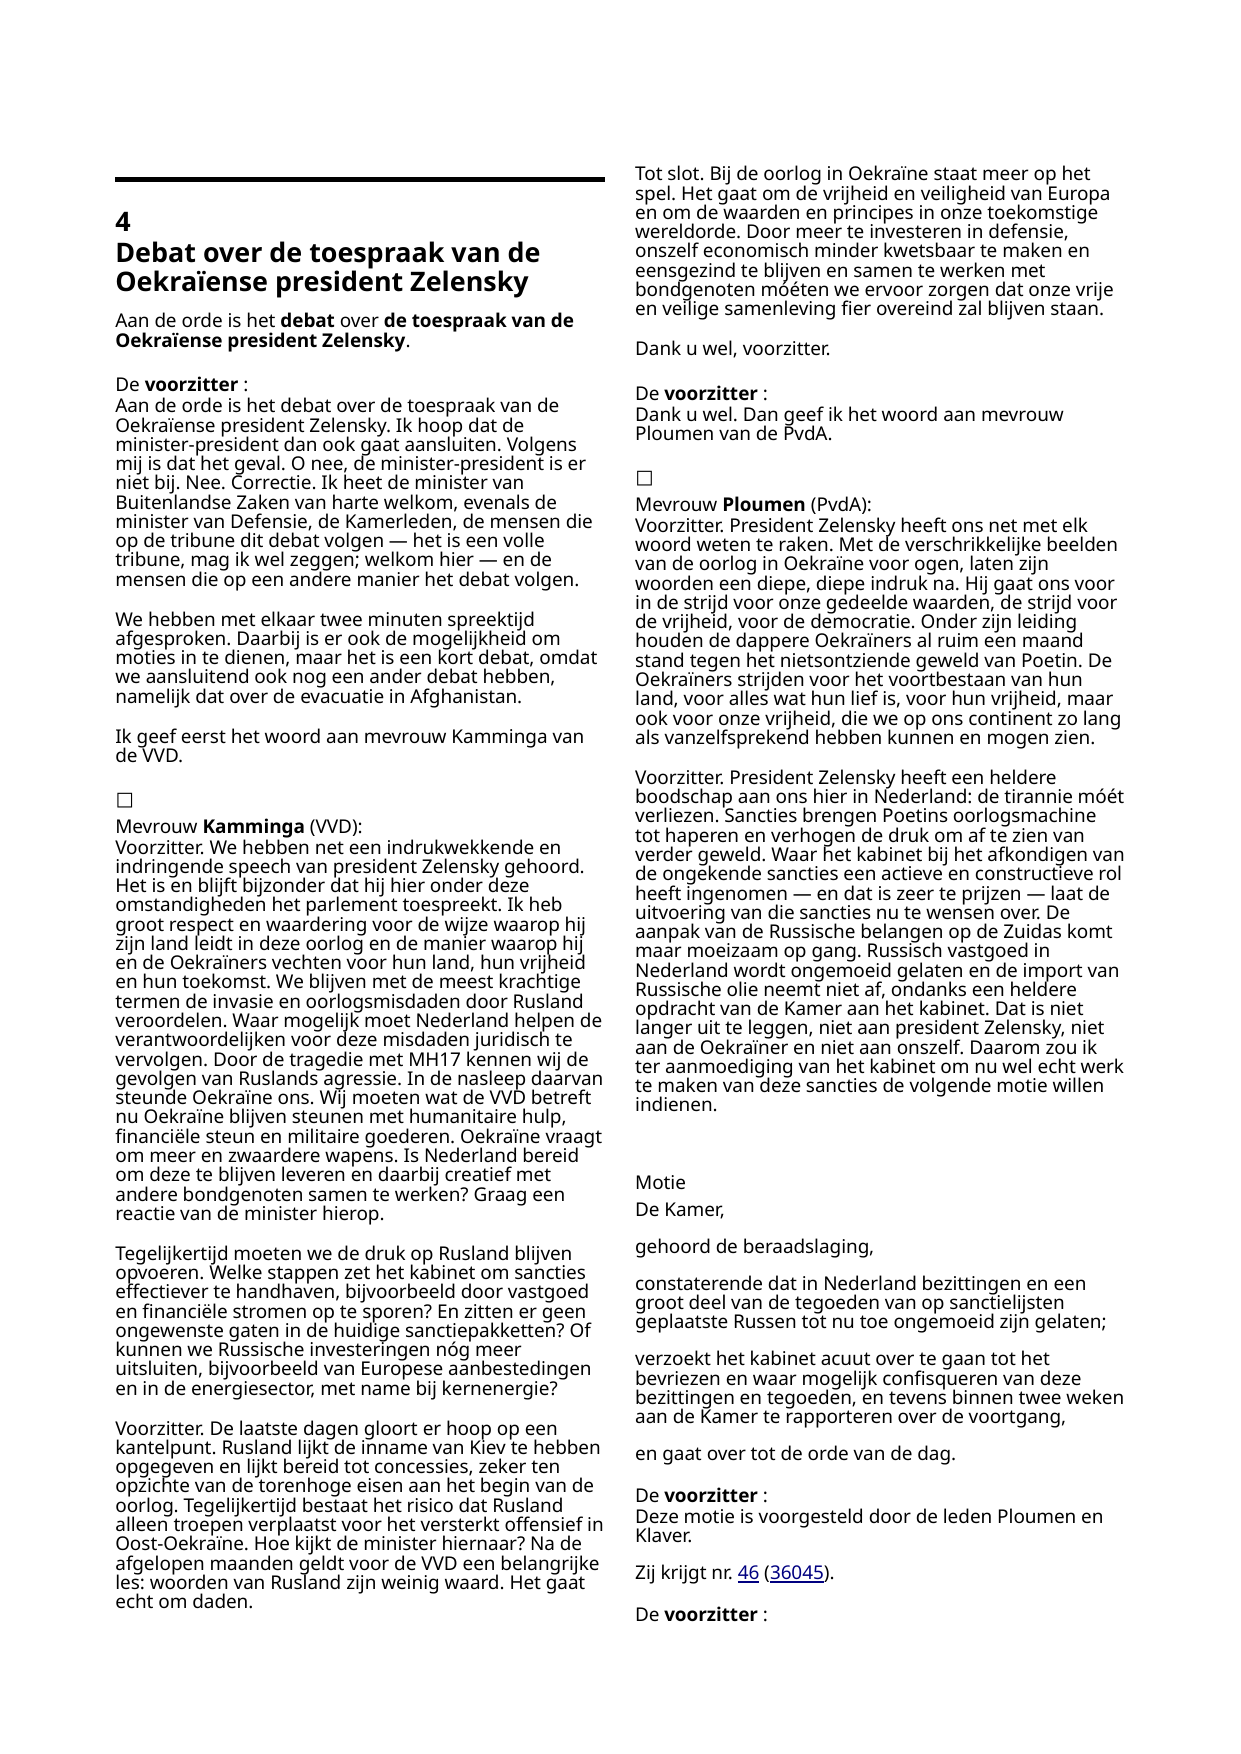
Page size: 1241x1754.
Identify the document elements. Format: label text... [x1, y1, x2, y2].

text en gaat over tot de orde van de dag. [635, 1445, 1125, 1464]
text Motie [635, 1169, 1125, 1195]
text Ik geef eerst het woord aan mevrouw Kamminga van de VVD. [115, 728, 605, 766]
text Voorzitter. We hebben net een indrukwekkende en indringende speech van president Zelensky gehoord. Het is en blijft bijzonder dat hij hier onder deze omstandigheden het parlement toespreekt. Ik heb groot respect en waardering voor de wijze waarop hij zijn land leidt in deze oorlog en de manier waarop hij en de Oekraïners vechten voor hun land, hun vrijheid en hun toekomst. We blijven met de meest krachtige termen de invasie en oorlogsmisdaden door Rusland veroordelen. Waar mogelijk moet Nederland helpen de verantwoordelijken voor deze misdaden juridisch te vervolgen. Door de tragedie met MH17 kennen wij de gevolgen van Ruslands agressie. In de nasleep daarvan steunde Oekraïne ons. Wij moeten wat de VVD betreft nu Oekraïne blijven steunen met humanitaire hulp, financiële steun en militaire goederen. Oekraïne vraagt om meer en zwaardere wapens. Is Nederland bereid om deze te blijven leveren en daarbij creatief met andere bondgenoten samen te werken? Graag een reactie van de minister hierop. [115, 839, 605, 1224]
text Mevrouw Kamminga (VVD): [115, 813, 605, 839]
text Deze motie is voorgesteld door de leden Ploumen en Klaver. [635, 1508, 1125, 1546]
text Debat over de toespraak van de Oekraïense president Zelensky [115, 239, 605, 312]
text 4 [115, 203, 605, 239]
text ⬜ [115, 787, 605, 813]
text Mevrouw Ploumen (PvdA): [635, 491, 1125, 517]
text ⬜ [635, 465, 1125, 491]
text Tot slot. Bij de oorlog in Oekraïne staat meer op het spel. Het gaat om de vrijheid en veiligheid van Europa en om de waarden en principes in onze toekomstige wereldorde. Door meer te investeren in defensie, onszelf economisch minder kwetsbaar te maken en eensgezind te blijven en samen te werken met bondgenoten móéten we ervoor zorgen dat onze vrije en veilige samenleving fier overeind zal blijven staan. [635, 165, 1125, 319]
text We hebben met elkaar twee minuten spreektijd afgesproken. Daarbij is er ook de mogelijkheid om moties in te dienen, maar het is een kort debat, omdat we aansluitend ook nog een ander debat hebben, namelijk dat over de evacuatie in Afghanistan. [115, 611, 605, 707]
text De voorzitter : [115, 372, 605, 397]
text Dank u wel. Dan geef ik het woord aan mevrouw Ploumen van de PvdA. [635, 406, 1125, 444]
text verzoekt het kabinet acuut over te gaan tot het bevriezen en waar mogelijk confisqueren van deze bezittingen en tegoeden, en tevens binnen twee weken aan de Kamer te rapporteren over de voortgang, [635, 1350, 1125, 1427]
text Aan de orde is het debat over de toespraak van de Oekraïense president Zelensky. [115, 312, 605, 351]
text Aan de orde is het debat over de toespraak van de Oekraïense president Zelensky. Ik hoop dat de minister-president dan ook gaat aansluiten. Volgens mij is dat het geval. O nee, de minister-president is er niet bij. Nee. Correctie. Ik heet de minister van Buitenlandse Zaken van harte welkom, evenals de minister van Defensie, de Kamerleden, de mensen die op de tribune dit debat volgen — het is een volle tribune, mag ik wel zeggen; welkom hier — en de mensen die op een andere manier het debat volgen. [115, 397, 605, 590]
text gehoord de beraadslaging, [635, 1238, 1125, 1257]
text constaterende dat in Nederland bezittingen en een groot deel van de tegoeden van op sanctielijsten geplaatste Russen tot nu toe ongemoeid zijn gelaten; [635, 1275, 1125, 1333]
text De Kamer, [635, 1201, 1125, 1220]
text De voorzitter : [635, 380, 1125, 406]
text Voorzitter. De laatste dagen gloort er hoop op een kantelpunt. Rusland lijkt de inname van Kiev te hebben opgegeven en lijkt bereid tot concessies, zeker ten opzichte van de torenhoge eisen aan het begin van de oorlog. Tegelijkertijd bestaat het risico dat Rusland alleen troepen verplaatst voor het versterkt offensief in Oost-Oekraïne. Hoe kijkt de minister hiernaar? Na de afgelopen maanden geldt voor de VVD een belangrijke les: woorden van Rusland zijn weinig waard. Het gaat echt om daden. [115, 1420, 605, 1612]
text Dank u wel, voorzitter. [635, 340, 1125, 359]
text Voorzitter. President Zelensky heeft ons net met elk woord weten te raken. Met de verschrikkelijke beelden van de oorlog in Oekraïne voor ogen, laten zijn woorden een diepe, diepe indruk na. Hij gaat ons voor in de strijd voor onze gedeelde waarden, de strijd voor de vrijheid, voor de democratie. Onder zijn leiding houden de dappere Oekraïners al ruim een maand stand tegen het nietsontziende geweld van Poetin. De Oekraïners strijden voor het voortbestaan van hun land, voor alles wat hun lief is, voor hun vrijheid, maar ook voor onze vrijheid, die we op ons continent zo lang als vanzelfsprekend hebben kunnen en mogen zien. [635, 517, 1125, 748]
text Zij krijgt nr. 46 (36045). [635, 1564, 1125, 1583]
text Voorzitter. President Zelensky heeft een heldere boodschap aan ons hier in Nederland: de tirannie móét verliezen. Sancties brengen Poetins oorlogsmachine tot haperen en verhogen de druk om af te zien van verder geweld. Waar het kabinet bij het afkondigen van de ongekende sancties een actieve en constructieve rol heeft ingenomen — en dat is zeer te prijzen — laat de uitvoering van die sancties nu te wensen over. De aanpak van de Russische belangen op de Zuidas komt maar moeizaam op gang. Russisch vastgoed in Nederland wordt ongemoeid gelaten en de import van Russische olie neemt niet af, ondanks een heldere opdracht van de Kamer aan het kabinet. Dat is niet langer uit te leggen, niet aan president Zelensky, niet aan de Oekraïner en niet aan onszelf. Daarom zou ik ter aanmoediging van het kabinet om nu wel echt werk te maken van deze sancties de volgende motie willen indienen. [635, 769, 1125, 1116]
text De voorzitter : [635, 1601, 1125, 1627]
text De voorzitter : [635, 1482, 1125, 1508]
text Tegelijkertijd moeten we de druk op Rusland blijven opvoeren. Welke stappen zet het kabinet om sancties effectiever te handhaven, bijvoorbeeld door vastgoed en financiële stromen op te sporen? En zitten er geen ongewenste gaten in de huidige sanctiepakketten? Of kunnen we Russische investeringen nóg meer uitsluiten, bijvoorbeeld van Europese aanbestedingen en in de energiesector, met name bij kernenergie? [115, 1245, 605, 1399]
